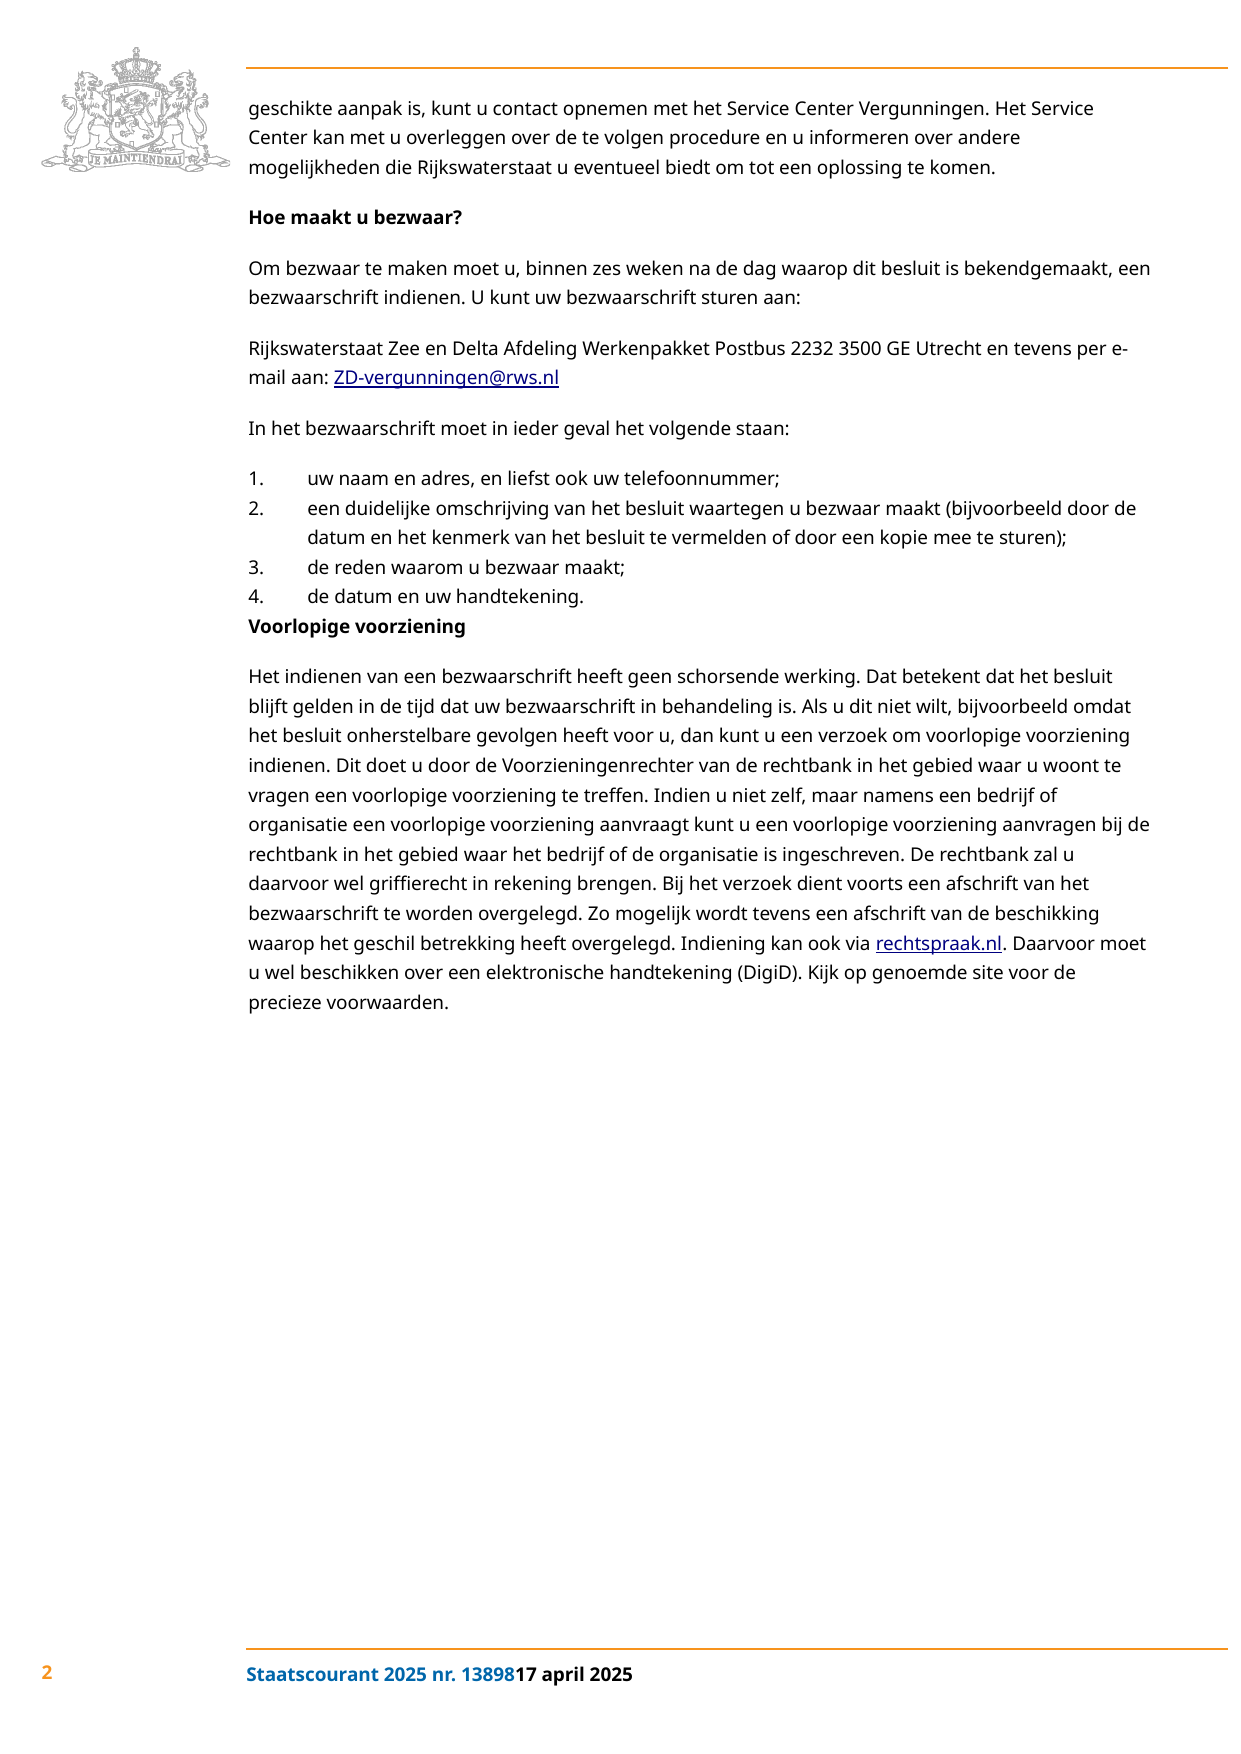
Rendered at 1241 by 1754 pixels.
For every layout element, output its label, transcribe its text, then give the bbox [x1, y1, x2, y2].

text Het indienen van een bezwaarschrift heeft geen schorsende werking. Dat betekent dat het besluit blijft gelden in de tijd dat uw bezwaarschrift in behandeling is. Als u dit niet wilt, bijvoorbeeld omdat het besluit onherstelbare gevolgen heeft voor u, dan kunt u een verzoek om voorlopige voorziening indienen. Dit doet u door de Voorzieningenrechter van de rechtbank in het gebied waar u woont te vragen een voorlopige voorziening te treffen. Indien u niet zelf, maar namens een bedrijf of organisatie een voorlopige voorziening aanvraagt kunt u een voorlopige voorziening aanvragen bij de rechtbank in het gebied waar het bedrijf of de organisatie is ingeschreven. De rechtbank zal u daarvoor wel griffierecht in rekening brengen. Bij het verzoek dient voorts een afschrift van het bezwaarschrift te worden overgelegd. Zo mogelijk wordt tevens een afschrift van de beschikking waarop het geschil betrekking heeft overgelegd. Indiening kan ook via rechtspraak.nl. Daarvoor moet u wel beschikken over een elektronische handtekening (DigiD). Kijk op genoemde site voor de precieze voorwaarden. [248, 663, 1152, 1015]
list de reden waarom u bezwaar maakt; [248, 554, 1152, 580]
text Om bezwaar te maken moet u, binnen zes weken na de dag waarop dit besluit is bekendgemaakt, een bezwaarschrift indienen. U kunt uw bezwaarschrift sturen aan: [248, 255, 1152, 310]
text Voorlopige voorziening [248, 613, 1152, 639]
text Rijkswaterstaat Zee en Delta Afdeling Werkenpakket Postbus 2232 3500 GE Utrecht en tevens per e-mail aan: ZD-vergunningen@rws.nl [248, 335, 1152, 390]
picture [41, 47, 231, 172]
list een duidelijke omschrijving van het besluit waartegen u bezwaar maakt (bijvoorbeeld door de datum en het kenmerk van het besluit te vermelden of door een kopie mee te sturen); [248, 495, 1152, 550]
list de datum en uw handtekening. [248, 583, 1152, 609]
text In het bezwaarschrift moet in ieder geval het volgende staan: [248, 415, 1152, 441]
text geschikte aanpak is, kunt u contact opnemen met het Service Center Vergunningen. Het Service Center kan met u overleggen over de te volgen procedure en u informeren over andere mogelijkheden die Rijkswaterstaat u eventueel biedt om tot een oplossing te komen. [248, 95, 1152, 180]
list uw naam en adres, en liefst ook uw telefoonnummer; [248, 465, 1152, 491]
text Hoe maakt u bezwaar? [248, 204, 1152, 230]
